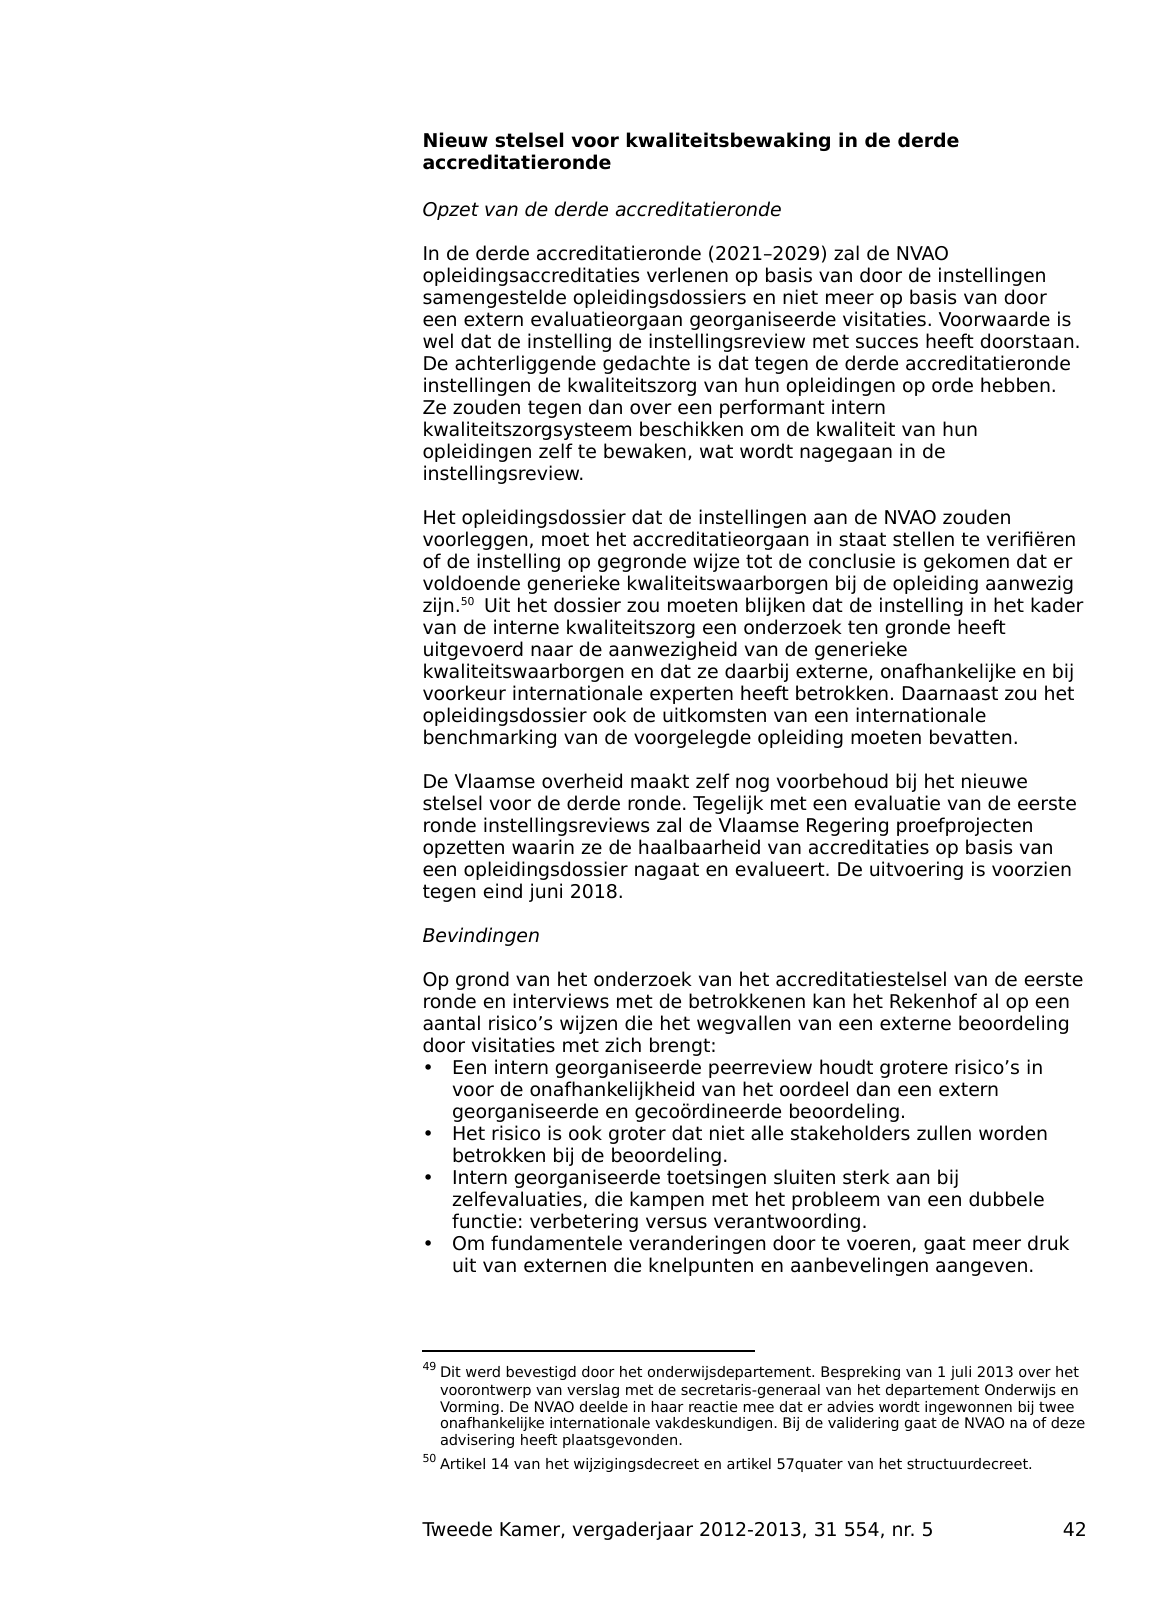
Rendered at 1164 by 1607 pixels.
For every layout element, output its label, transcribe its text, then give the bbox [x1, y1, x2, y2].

text Dit werd bevestigd door het onderwijsdepartement. Bespreking van 1 juli 2013 over het voorontwerp van verslag met de secretaris-generaal van het departement Onderwijs en Vorming. De NVAO deelde in haar reactie mee dat er advies wordt ingewonnen bij twee onafhankelijke internationale vakdeskundigen. Bij de validering gaat de NVAO na of deze advisering heeft plaatsgevonden. [422, 1360, 1087, 1449]
subtitle Opzet van de derde accreditatieronde [422, 199, 1087, 221]
text De Vlaamse overheid maakt zelf nog voorbehoud bij het nieuwe stelsel voor de derde ronde. Tegelijk met een evaluatie van de eerste ronde instellingsreviews zal de Vlaamse Regering proefprojecten opzetten waarin ze de haalbaarheid van accreditaties op basis van een opleidingsdossier nagaat en evalueert. De uitvoering is voorzien tegen eind juni 2018. [422, 771, 1087, 903]
text Op grond van het onderzoek van het accreditatiestelsel van de eerste ronde en interviews met de betrokkenen kan het Rekenhof al op een aantal risico’s wijzen die het wegvallen van een externe beoordeling door visitaties met zich brengt: [422, 969, 1087, 1057]
text In de derde accreditatieronde (2021–2029) zal de NVAO opleidingsaccreditaties verlenen op basis van door de instellingen samengestelde opleidingsdossiers en niet meer op basis van door een extern evaluatieorgaan georganiseerde visitaties. Voorwaarde is wel dat de instelling de instellingsreview met succes heeft doorstaan. De achterliggende gedachte is dat tegen de derde accreditatieronde instellingen de kwaliteitszorg van hun opleidingen op orde hebben. Ze zouden tegen dan over een performant intern kwaliteitszorgsysteem beschikken om de kwaliteit van hun opleidingen zelf te bewaken, wat wordt nagegaan in de instellingsreview. [422, 243, 1087, 485]
text • Om fundamentele veranderingen door te voeren, gaat meer druk uit van externen die knelpunten en aanbevelingen aangeven. [422, 1233, 1087, 1277]
subtitle Nieuw stelsel voor kwaliteitsbewaking in de derde accreditatieronde [422, 130, 1087, 174]
text Artikel 14 van het wijzigingsdecreet en artikel 57quater van het structuurdecreet. [422, 1452, 1087, 1474]
text Het opleidingsdossier dat de instellingen aan de NVAO zouden voorleggen, moet het accreditatieorgaan in staat stellen te verifiëren of de instelling op gegronde wijze tot de conclusie is gekomen dat er voldoende generieke kwaliteitswaarborgen bij de opleiding aanwezig zijn. Uit het dossier zou moeten blijken dat de instelling in het kader van de interne kwaliteitszorg een onderzoek ten gronde heeft uitgevoerd naar de aanwezigheid van de generieke kwaliteitswaarborgen en dat ze daarbij externe, onafhankelijke en bij voorkeur internationale experten heeft betrokken. Daarnaast zou het opleidingsdossier ook de uitkomsten van een internationale benchmarking van de voorgelegde opleiding moeten bevatten. [422, 507, 1087, 749]
text • Het risico is ook groter dat niet alle stakeholders zullen worden betrokken bij de beoordeling. [422, 1123, 1087, 1167]
text • Een intern georganiseerde peerreview houdt grotere risico’s in voor de onafhankelijkheid van het oordeel dan een extern georganiseerde en gecoördineerde beoordeling. [422, 1057, 1087, 1123]
subtitle Bevindingen [422, 925, 1087, 947]
text • Intern georganiseerde toetsingen sluiten sterk aan bij zelfevaluaties, die kampen met het probleem van een dubbele functie: verbetering versus verantwoording. [422, 1167, 1087, 1233]
